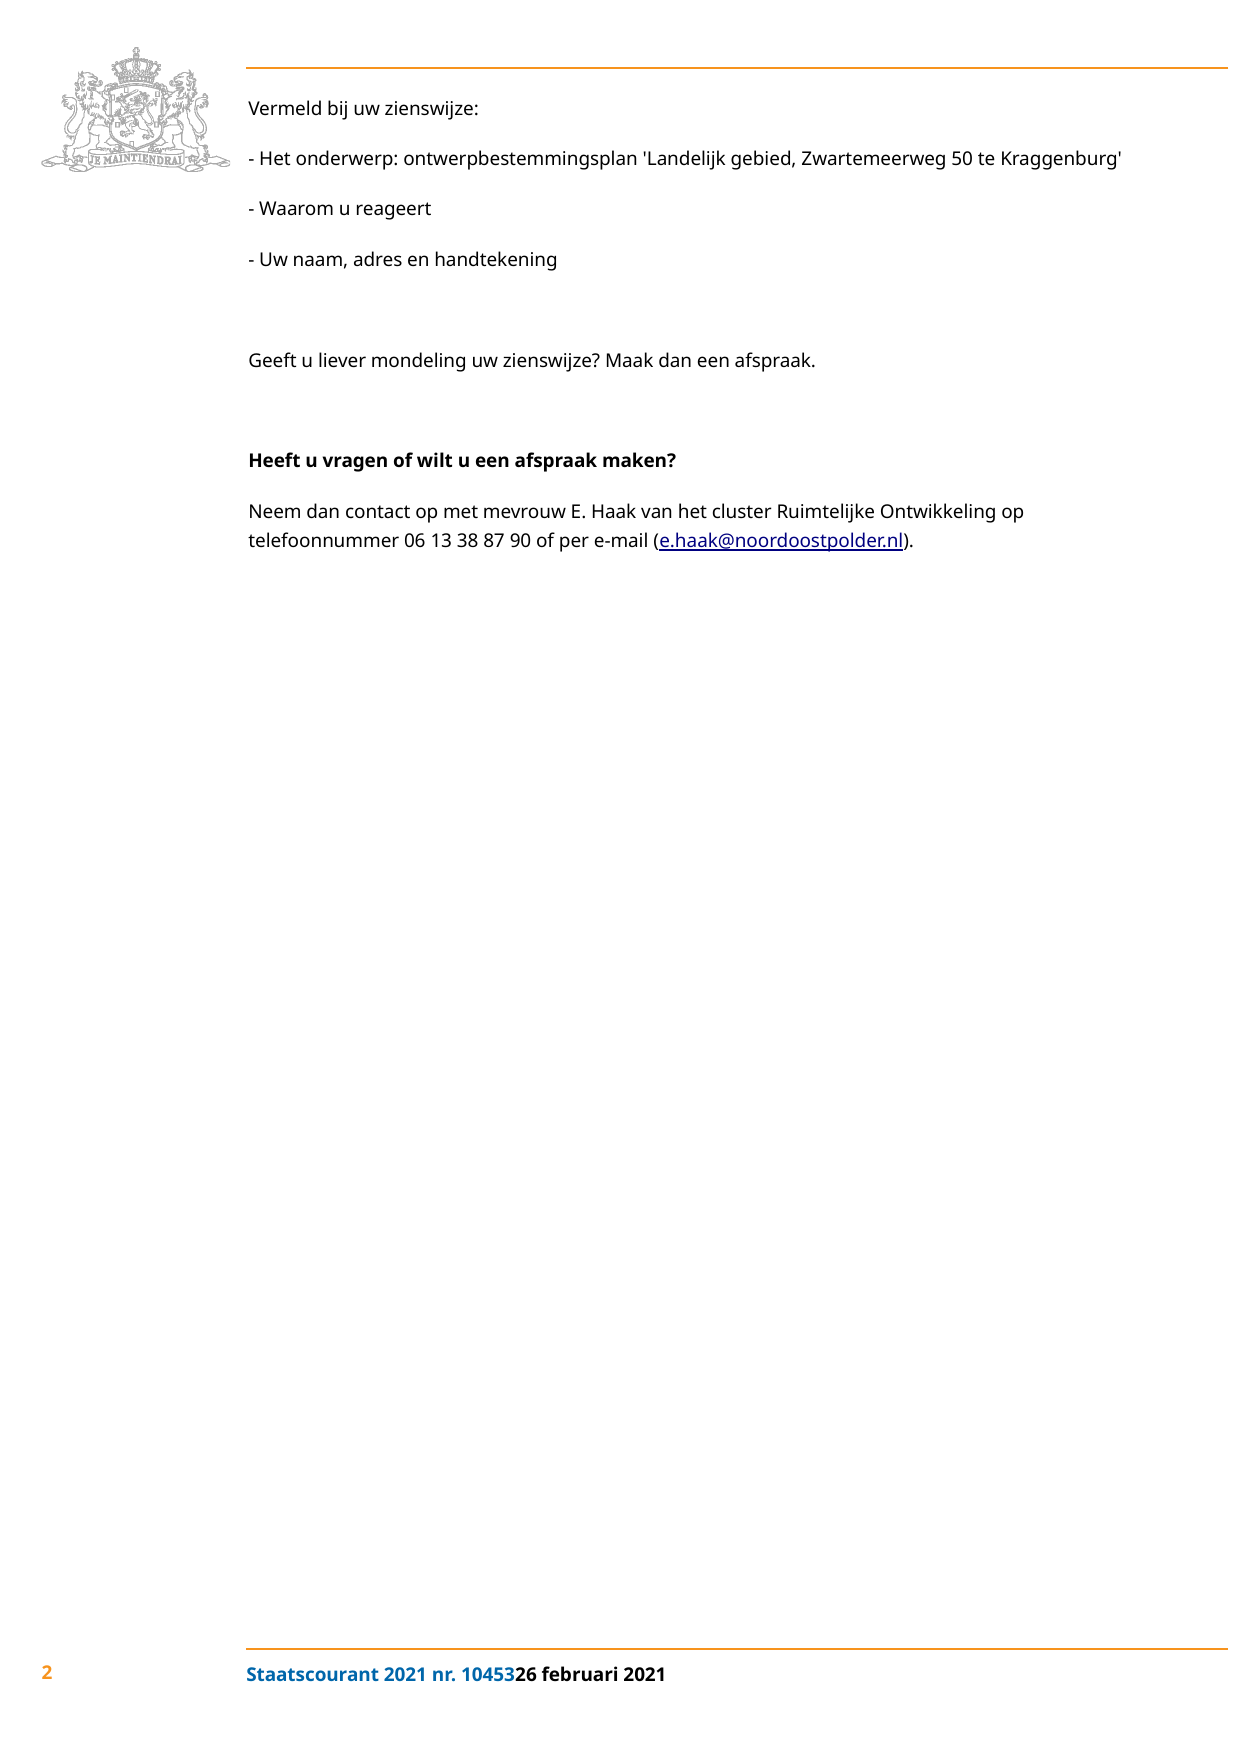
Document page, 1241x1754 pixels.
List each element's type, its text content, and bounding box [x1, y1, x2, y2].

text Geeft u liever mondeling uw zienswijze? Maak dan een afspraak. [248, 347, 1152, 373]
picture [41, 47, 231, 172]
text - Uw naam, adres en handtekening [248, 246, 1152, 272]
text Heeft u vragen of wilt u een afspraak maken? [248, 448, 1152, 473]
text Neem dan contact op met mevrouw E. Haak van het cluster Ruimtelijke Ontwikkeling op telefoonnummer 06 13 38 87 90 of per e-mail (e.haak@noordoostpolder.nl). [248, 498, 1152, 553]
text - Waarom u reageert [248, 196, 1152, 221]
text Vermeld bij uw zienswijze: [248, 95, 1152, 121]
text - Het onderwerp: ontwerpbestemmingsplan 'Landelijk gebied, Zwartemeerweg 50 te Kraggenburg' [248, 145, 1152, 171]
